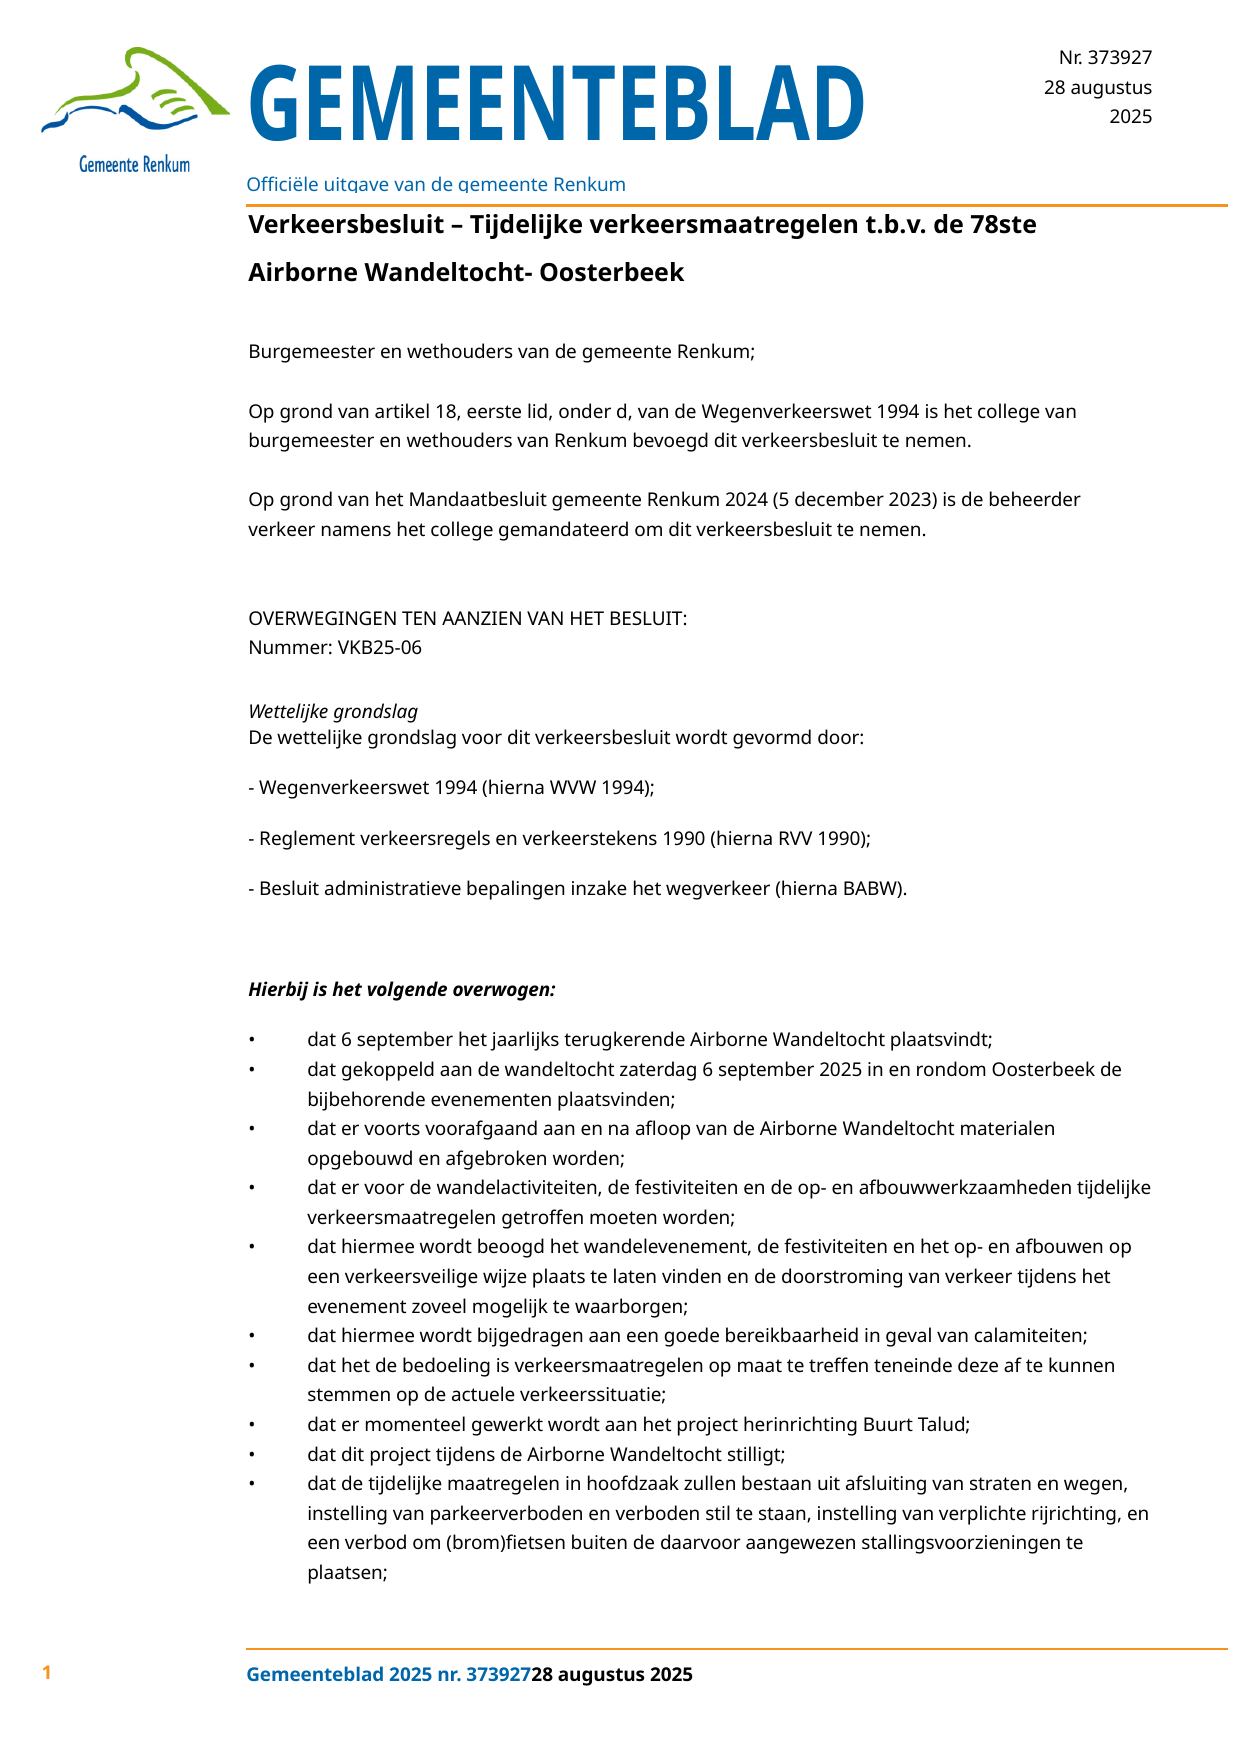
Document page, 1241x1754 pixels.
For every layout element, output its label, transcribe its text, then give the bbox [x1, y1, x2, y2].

text Op grond van het Mandaatbesluit gemeente Renkum 2024 (5 december 2023) is de beheerder verkeer namens het college gemandateerd om dit verkeersbesluit te nemen. [248, 487, 1152, 542]
text Burgemeester en wethouders van de gemeente Renkum; [248, 339, 1152, 364]
text Wettelijke grondslag [248, 698, 1152, 724]
text De wettelijke grondslag voor dit verkeersbesluit wordt gevormd door: [248, 724, 1152, 750]
list dat hiermee wordt bijgedragen aan een goede bereikbaarheid in geval van calamiteiten; [248, 1322, 1152, 1348]
list dat het de bedoeling is verkeersmaatregelen op maat te treffen teneinde deze af te kunnen stemmen op de actuele verkeerssituatie; [248, 1352, 1152, 1407]
list dat 6 september het jaarlijks terugkerende Airborne Wandeltocht plaatsvindt; [248, 1027, 1152, 1052]
text OVERWEGINGEN TEN AANZIEN VAN HET BESLUIT: [248, 605, 1152, 631]
list dat de tijdelijke maatregelen in hoofdzaak zullen bestaan uit afsluiting van straten en wegen, instelling van parkeerverboden en verboden stil te staan, instelling van verplichte rijrichting, en een verbod om (brom)fietsen buiten de daarvoor aangewezen stallingsvoorzieningen te plaatsen; [248, 1470, 1152, 1585]
text Nummer: VKB25-06 [248, 634, 1152, 660]
picture [41, 47, 231, 172]
text Hierbij is het volgende overwogen: [248, 976, 1152, 1002]
text - Reglement verkeersregels en verkeerstekens 1990 (hierna RVV 1990); [248, 825, 1152, 851]
text Verkeersbesluit – Tijdelijke verkeersmaatregelen t.b.v. de 78ste Airborne Wandeltocht- Oosterbeek [248, 207, 1152, 288]
text - Besluit administratieve bepalingen inzake het wegverkeer (hierna BABW). [248, 875, 1152, 901]
text Op grond van artikel 18, eerste lid, onder d, van de Wegenverkeerswet 1994 is het college van burgemeester en wethouders van Renkum bevoegd dit verkeersbesluit te nemen. [248, 398, 1152, 453]
text - Wegenverkeerswet 1994 (hierna WVW 1994); [248, 774, 1152, 800]
list dat er voorts voorafgaand aan en na afloop van de Airborne Wandeltocht materialen opgebouwd en afgebroken worden; [248, 1115, 1152, 1171]
list dat er voor de wandelactiviteiten, de festiviteiten en de op- en afbouwwerkzaamheden tijdelijke verkeersmaatregelen getroffen moeten worden; [248, 1174, 1152, 1230]
list dat hiermee wordt beoogd het wandelevenement, de festiviteiten en het op- en afbouwen op een verkeersveilige wijze plaats te laten vinden en de doorstroming van verkeer tijdens het evenement zoveel mogelijk te waarborgen; [248, 1234, 1152, 1319]
list dat gekoppeld aan de wandeltocht zaterdag 6 september 2025 in en rondom Oosterbeek de bijbehorende evenementen plaatsvinden; [248, 1056, 1152, 1112]
list dat dit project tijdens de Airborne Wandeltocht stilligt; [248, 1441, 1152, 1467]
list dat er momenteel gewerkt wordt aan het project herinrichting Buurt Talud; [248, 1411, 1152, 1437]
